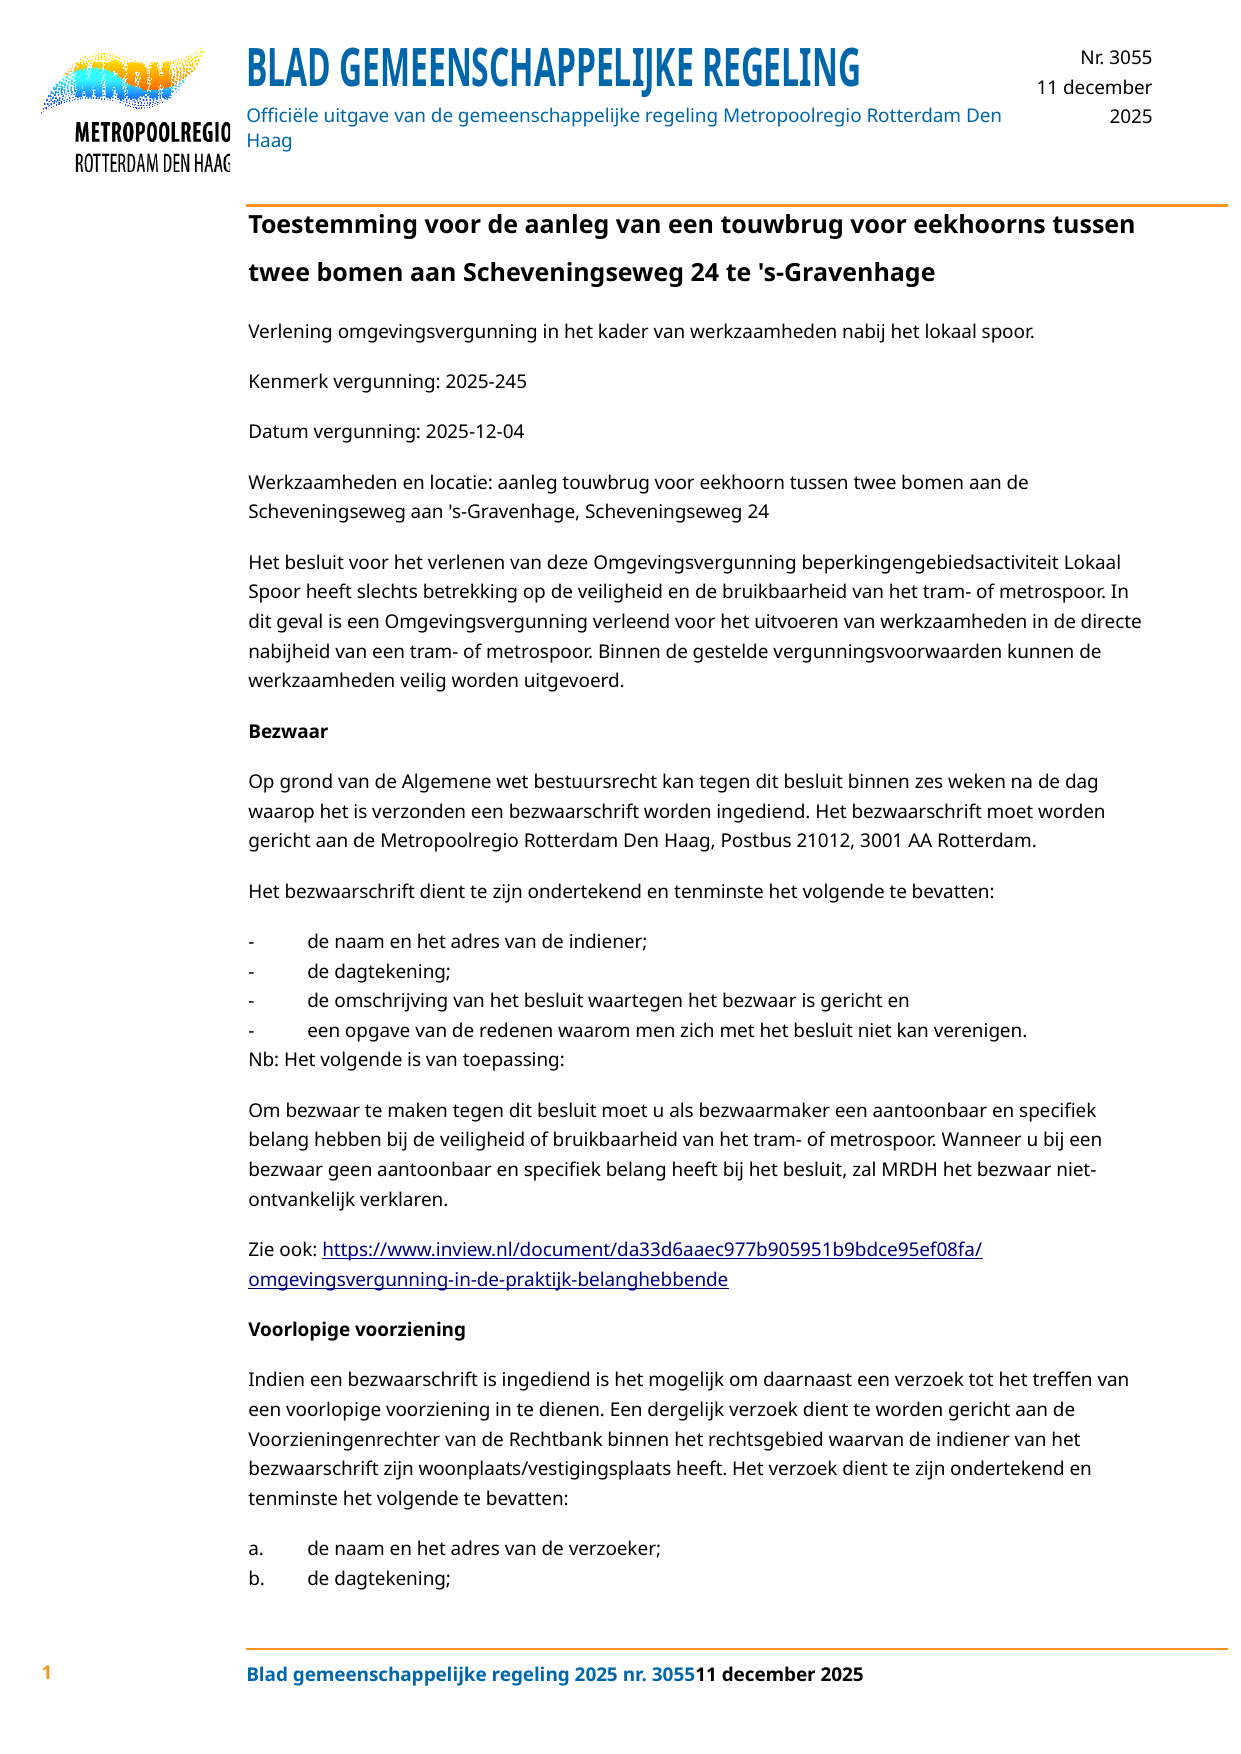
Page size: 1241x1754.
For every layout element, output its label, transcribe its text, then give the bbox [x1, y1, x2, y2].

text Bezwaar [248, 718, 1152, 744]
text Kenmerk vergunning: 2025-245 [248, 368, 1152, 394]
text Voorlopige voorziening [248, 1316, 1152, 1342]
text Werkzaamheden en locatie: aanleg touwbrug voor eekhoorn tussen twee bomen aan de Scheveningseweg aan 's-Gravenhage, Scheveningseweg 24 [248, 469, 1152, 524]
text Datum vergunning: 2025-12-04 [248, 419, 1152, 444]
text Verlening omgevingsvergunning in het kader van werkzaamheden nabij het lokaal spoor. [248, 318, 1152, 344]
list de dagtekening; [248, 958, 1152, 984]
text Nb: Het volgende is van toepassing: [248, 1047, 1152, 1072]
text Het besluit voor het verlenen van deze Omgevingsvergunning beperkingengebiedsactiviteit Lokaal Spoor heeft slechts betrekking op de veiligheid en de bruikbaarheid van het tram- of metrospoor. In dit geval is een Omgevingsvergunning verleend voor het uitvoeren van werkzaamheden in de directe nabijheid van een tram- of metrospoor. Binnen de gestelde vergunningsvoorwaarden kunnen de werkzaamheden veilig worden uitgevoerd. [248, 549, 1152, 693]
text Om bezwaar te maken tegen dit besluit moet u als bezwaarmaker een aantoonbaar en specifiek belang hebben bij de veiligheid of bruikbaarheid van het tram- of metrospoor. Wanneer u bij een bezwaar geen aantoonbaar en specifiek belang heeft bij het besluit, zal MRDH het bezwaar niet-ontvankelijk verklaren. [248, 1097, 1152, 1212]
list de naam en het adres van de verzoeker; [248, 1535, 1152, 1561]
list de omschrijving van het besluit waartegen het bezwaar is gericht en [248, 987, 1152, 1013]
list de dagtekening; [248, 1565, 1152, 1591]
list de naam en het adres van de indiener; [248, 928, 1152, 954]
text Zie ook: https://www.inview.nl/document/da33d6aaec977b905951b9bdce95ef08fa/omgevingsvergunning-in-de-praktijk-belanghebbende [248, 1236, 1152, 1292]
text Indien een bezwaarschrift is ingediend is het mogelijk om daarnaast een verzoek tot het treffen van een voorlopige voorziening in te dienen. Een dergelijk verzoek dient te worden gericht aan de Voorzieningenrechter van de Rechtbank binnen het rechtsgebied waarvan de indiener van het bezwaarschrift zijn woonplaats/vestigingsplaats heeft. Het verzoek dient te zijn ondertekend en tenminste het volgende te bevatten: [248, 1367, 1152, 1511]
text Op grond van de Algemene wet bestuursrecht kan tegen dit besluit binnen zes weken na de dag waarop het is verzonden een bezwaarschrift worden ingediend. Het bezwaarschrift moet worden gericht aan de Metropoolregio Rotterdam Den Haag, Postbus 21012, 3001 AA Rotterdam. [248, 768, 1152, 853]
list een opgave van de redenen waarom men zich met het besluit niet kan verenigen. [248, 1017, 1152, 1043]
picture [41, 47, 231, 172]
text Het bezwaarschrift dient te zijn ondertekend en tenminste het volgende te bevatten: [248, 878, 1152, 904]
text Toestemming voor de aanleg van een touwbrug voor eekhoorns tussen twee bomen aan Scheveningseweg 24 te 's-Gravenhage [248, 207, 1152, 288]
